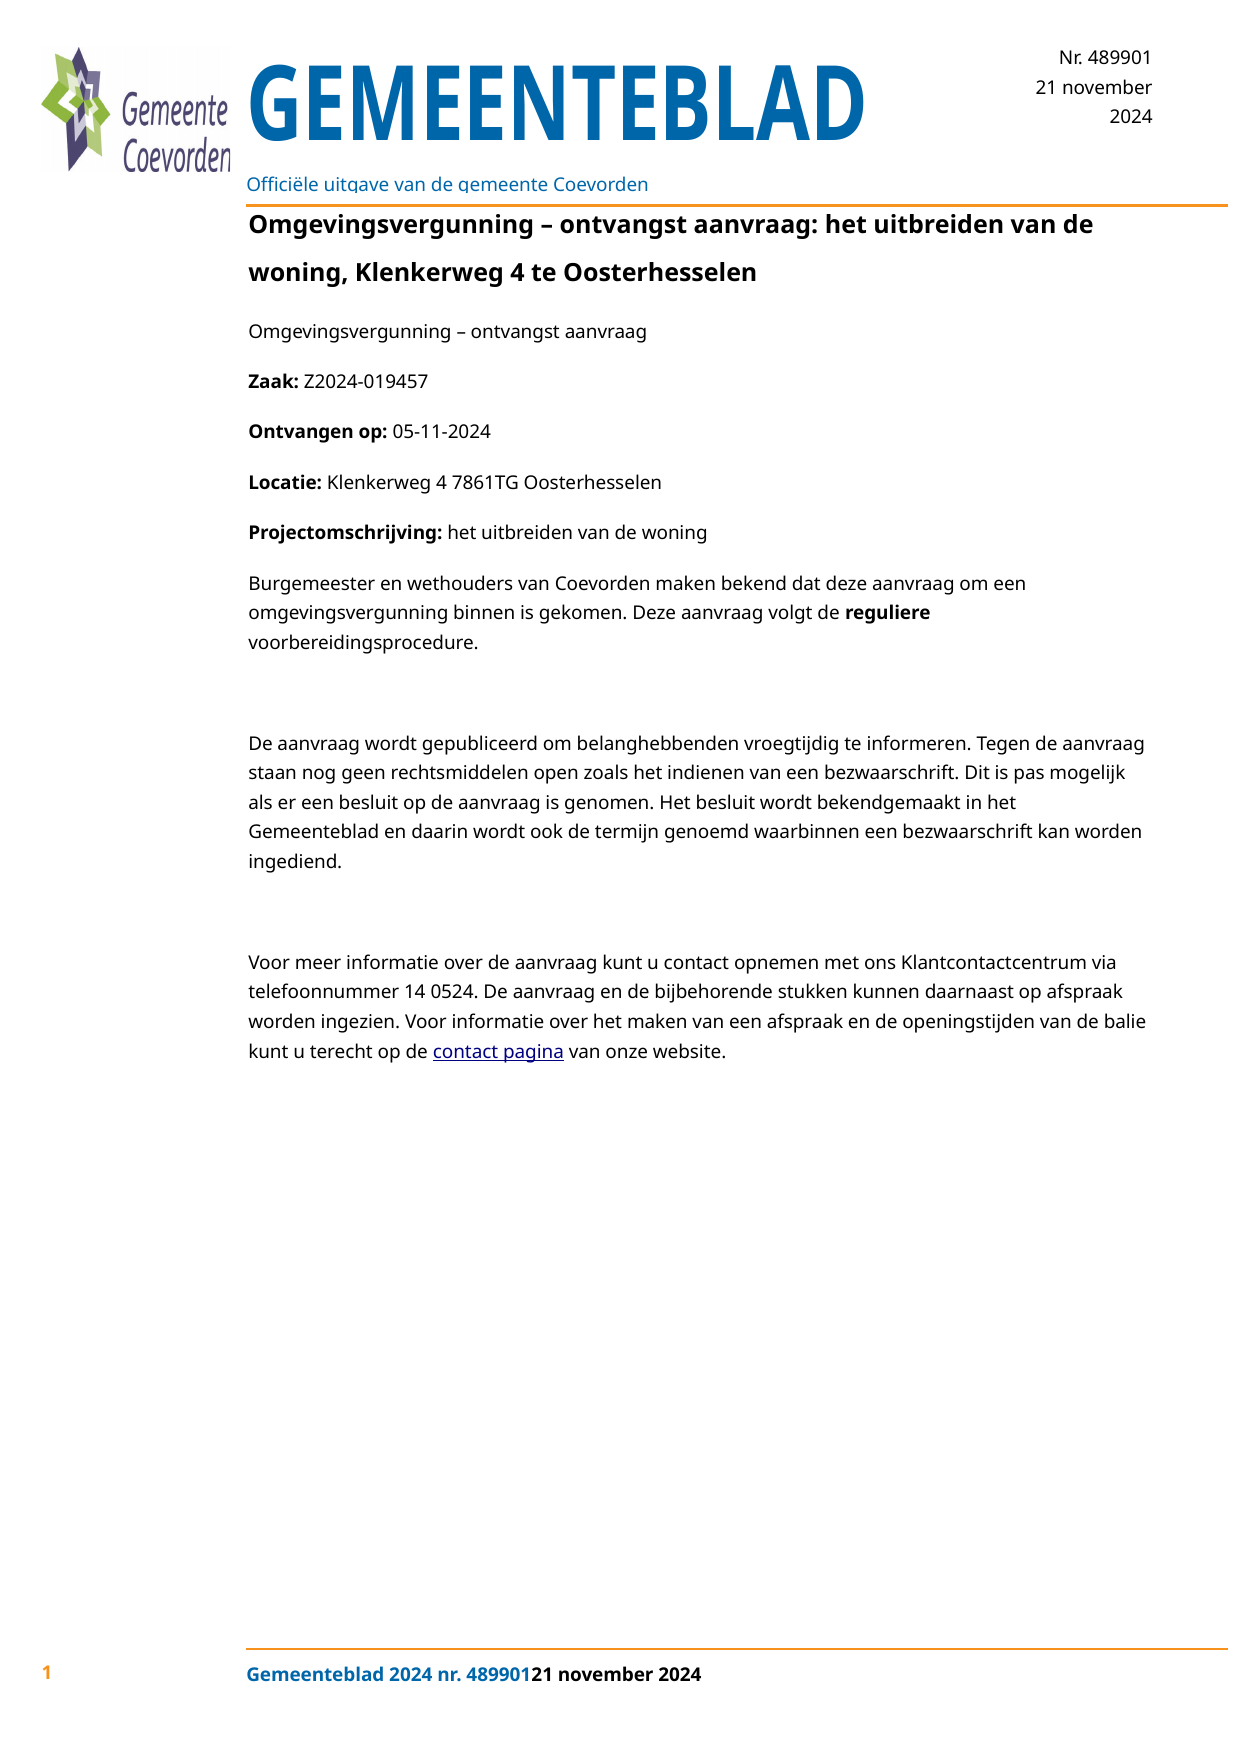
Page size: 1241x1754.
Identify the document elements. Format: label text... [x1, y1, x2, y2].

text De aanvraag wordt gepubliceerd om belanghebbenden vroegtijdig te informeren. Tegen de aanvraag staan nog geen rechtsmiddelen open zoals het indienen van een bezwaarschrift. Dit is pas mogelijk als er een besluit op de aanvraag is genomen. Het besluit wordt bekendgemaakt in het Gemeenteblad en daarin wordt ook de termijn genoemd waarbinnen een bezwaarschrift kan worden ingediend. [248, 730, 1152, 874]
text Locatie: Klenkerweg 4 7861TG Oosterhesselen [248, 469, 1152, 495]
text Zaak: Z2024-019457 [248, 368, 1152, 394]
text Voor meer informatie over de aanvraag kunt u contact opnemen met ons Klantcontactcentrum via telefoonnummer 14 0524. De aanvraag en de bijbehorende stukken kunnen daarnaast op afspraak worden ingezien. Voor informatie over het maken van een afspraak en de openingstijden van de balie kunt u terecht op de contact pagina van onze website. [248, 949, 1152, 1064]
text Projectomschrijving: het uitbreiden van de woning [248, 519, 1152, 545]
text Omgevingsvergunning – ontvangst aanvraag: het uitbreiden van de woning, Klenkerweg 4 te Oosterhesselen [248, 207, 1152, 288]
text Ontvangen op: 05-11-2024 [248, 419, 1152, 444]
text Omgevingsvergunning – ontvangst aanvraag [248, 318, 1152, 344]
text Burgemeester en wethouders van Coevorden maken bekend dat deze aanvraag om een omgevingsvergunning binnen is gekomen. Deze aanvraag volgt de reguliere voorbereidingsprocedure. [248, 570, 1152, 655]
picture [41, 47, 231, 172]
